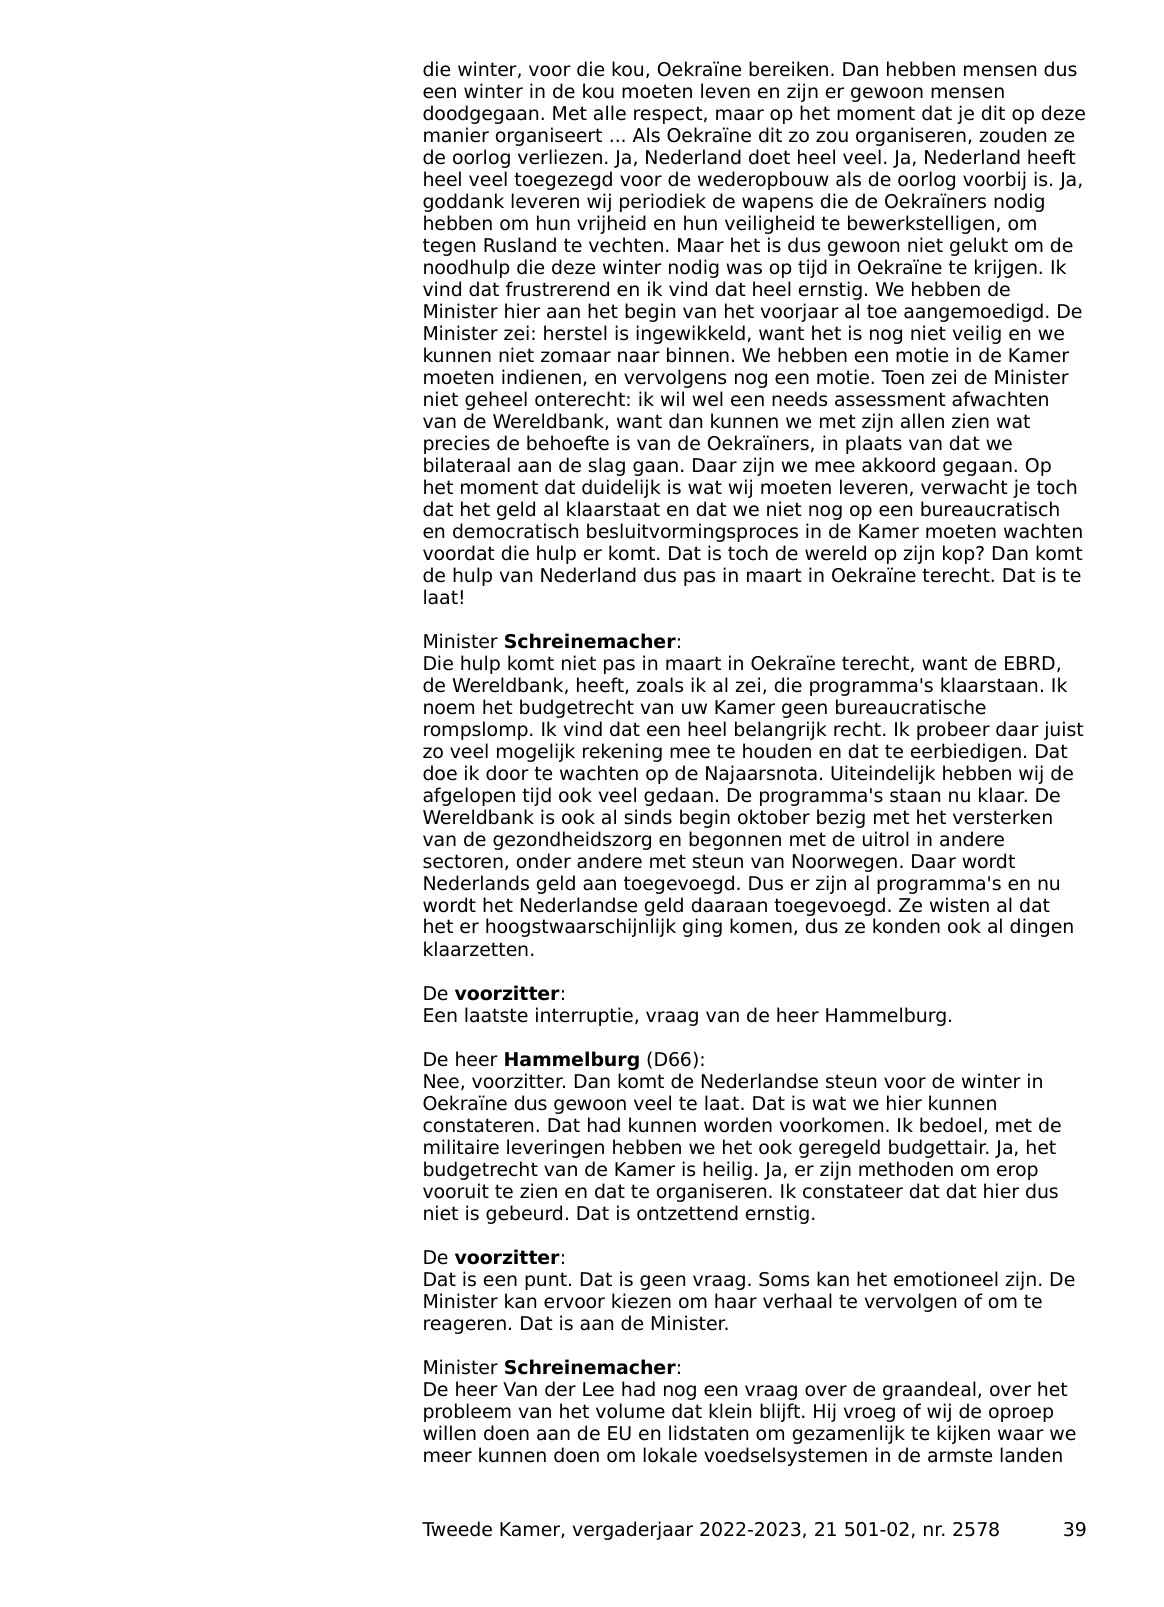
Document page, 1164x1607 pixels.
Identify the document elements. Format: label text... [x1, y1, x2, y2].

text De heer Hammelburg (D66): [422, 1049, 1087, 1071]
text Minister Schreinemacher: [422, 631, 1087, 653]
text De voorzitter: [422, 1247, 1087, 1269]
text Dat is een punt. Dat is geen vraag. Soms kan het emotioneel zijn. De Minister kan ervoor kiezen om haar verhaal te vervolgen of om te reageren. Dat is aan de Minister. [422, 1269, 1087, 1335]
text Nee, voorzitter. Dan komt de Nederlandse steun voor de winter in Oekraïne dus gewoon veel te laat. Dat is wat we hier kunnen constateren. Dat had kunnen worden voorkomen. Ik bedoel, met de militaire leveringen hebben we het ook geregeld budgettair. Ja, het budgetrecht van de Kamer is heilig. Ja, er zijn methoden om erop vooruit te zien en dat te organiseren. Ik constateer dat dat hier dus niet is gebeurd. Dat is ontzettend ernstig. [422, 1071, 1087, 1224]
text De heer Van der Lee had nog een vraag over de graandeal, over het probleem van het volume dat klein blijft. Hij vroeg of wij de oproep willen doen aan de EU en lidstaten om gezamenlijk te kijken waar we meer kunnen doen om lokale voedselsystemen in de armste landen [422, 1379, 1087, 1467]
text Minister Schreinemacher: [422, 1357, 1087, 1379]
text die winter, voor die kou, Oekraïne bereiken. Dan hebben mensen dus een winter in de kou moeten leven en zijn er gewoon mensen doodgegaan. Met alle respect, maar op het moment dat je dit op deze manier organiseert ... Als Oekraïne dit zo zou organiseren, zouden ze de oorlog verliezen. Ja, Nederland doet heel veel. Ja, Nederland heeft heel veel toegezegd voor de wederopbouw als de oorlog voorbij is. Ja, goddank leveren wij periodiek de wapens die de Oekraïners nodig hebben om hun vrijheid en hun veiligheid te bewerkstelligen, om tegen Rusland te vechten. Maar het is dus gewoon niet gelukt om de noodhulp die deze winter nodig was op tijd in Oekraïne te krijgen. Ik vind dat frustrerend en ik vind dat heel ernstig. We hebben de Minister hier aan het begin van het voorjaar al toe aangemoedigd. De Minister zei: herstel is ingewikkeld, want het is nog niet veilig en we kunnen niet zomaar naar binnen. We hebben een motie in de Kamer moeten indienen, en vervolgens nog een motie. Toen zei de Minister niet geheel onterecht: ik wil wel een needs assessment afwachten van de Wereldbank, want dan kunnen we met zijn allen zien wat precies de behoefte is van de Oekraïners, in plaats van dat we bilateraal aan de slag gaan. Daar zijn we mee akkoord gegaan. Op het moment dat duidelijk is wat wij moeten leveren, verwacht je toch dat het geld al klaarstaat en dat we niet nog op een bureaucratisch en democratisch besluitvormingsproces in de Kamer moeten wachten voordat die hulp er komt. Dat is toch de wereld op zijn kop? Dan komt de hulp van Nederland dus pas in maart in Oekraïne terecht. Dat is te laat! [422, 59, 1087, 608]
text Een laatste interruptie, vraag van de heer Hammelburg. [422, 1004, 1087, 1027]
text Die hulp komt niet pas in maart in Oekraïne terecht, want de EBRD, de Wereldbank, heeft, zoals ik al zei, die programma's klaarstaan. Ik noem het budgetrecht van uw Kamer geen bureaucratische rompslomp. Ik vind dat een heel belangrijk recht. Ik probeer daar juist zo veel mogelijk rekening mee te houden en dat te eerbiedigen. Dat doe ik door te wachten op de Najaarsnota. Uiteindelijk hebben wij de afgelopen tijd ook veel gedaan. De programma's staan nu klaar. De Wereldbank is ook al sinds begin oktober bezig met het versterken van de gezondheidszorg en begonnen met de uitrol in andere sectoren, onder andere met steun van Noorwegen. Daar wordt Nederlands geld aan toegevoegd. Dus er zijn al programma's en nu wordt het Nederlandse geld daaraan toegevoegd. Ze wisten al dat het er hoogstwaarschijnlijk ging komen, dus ze konden ook al dingen klaarzetten. [422, 653, 1087, 960]
text De voorzitter: [422, 983, 1087, 1004]
